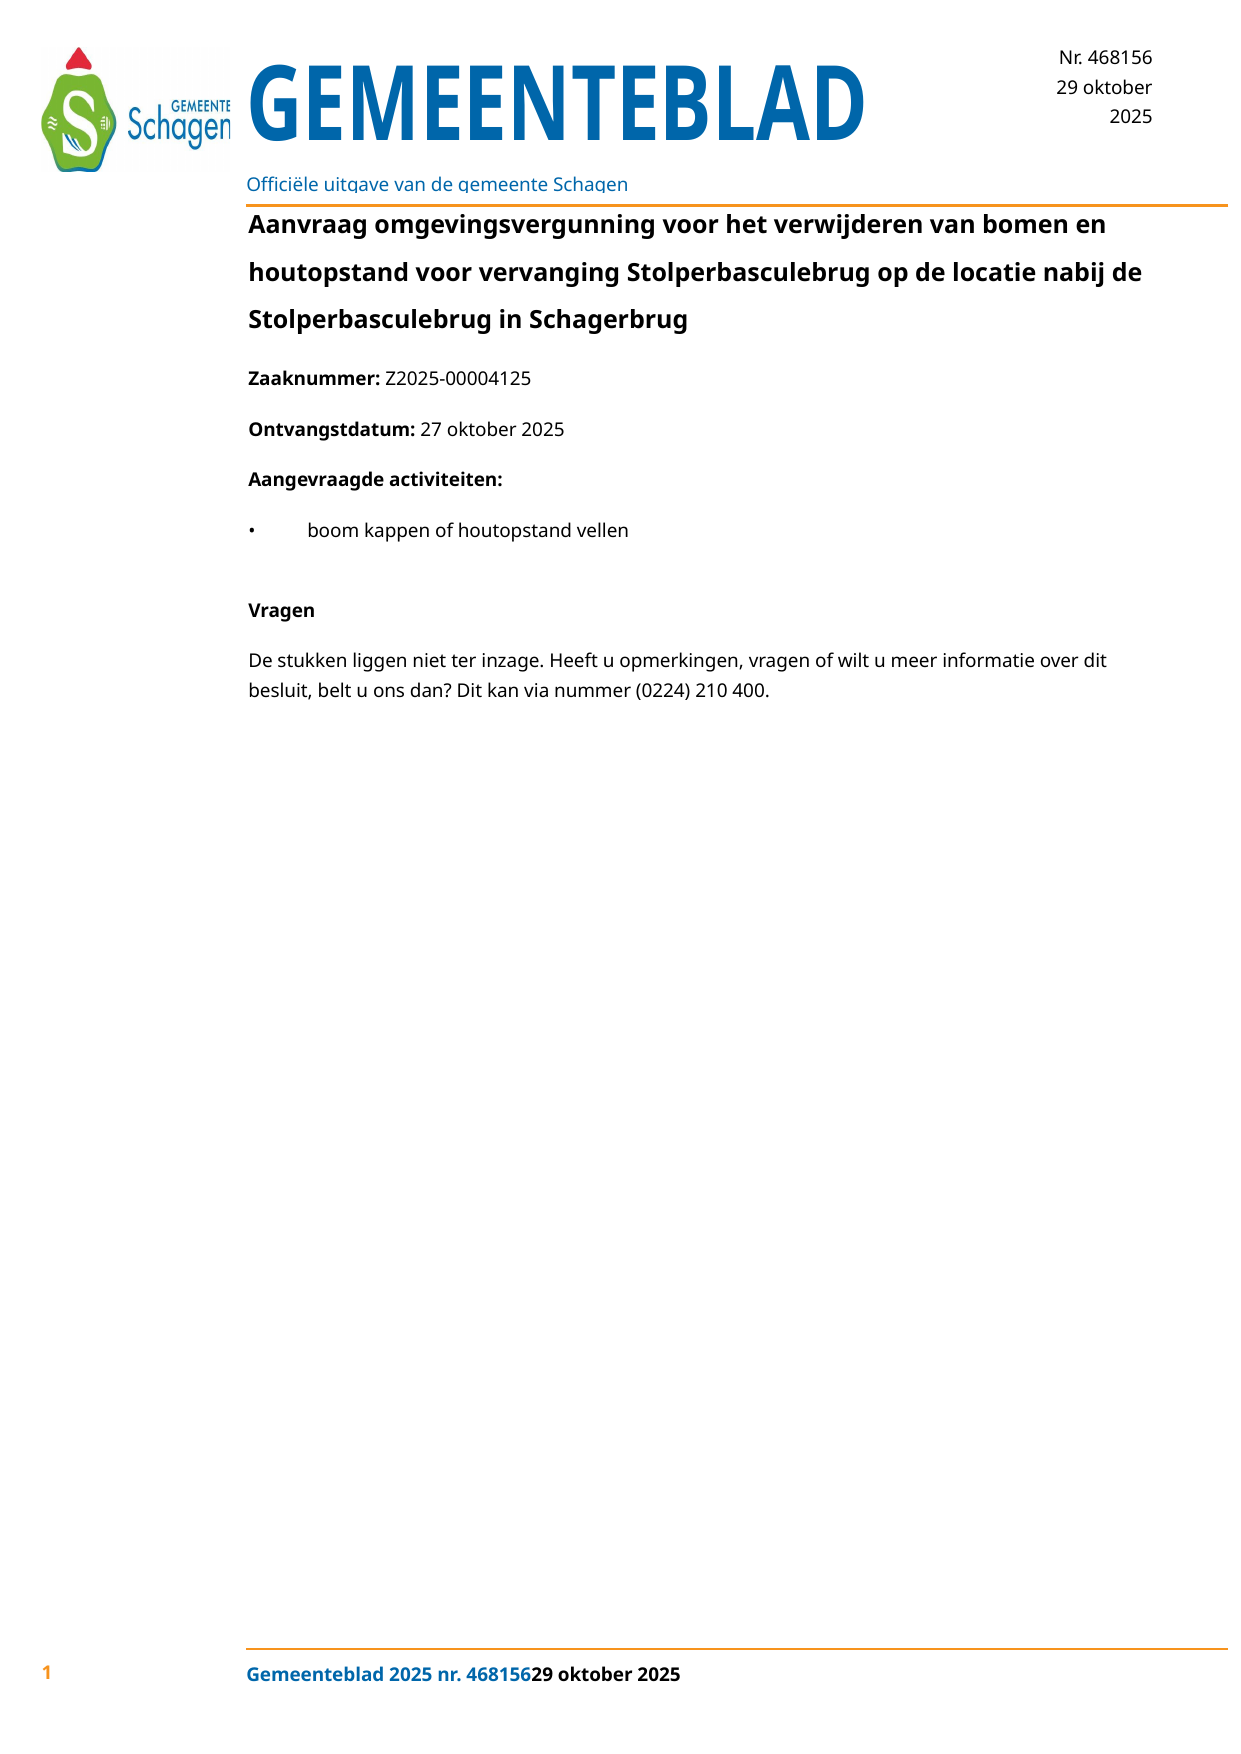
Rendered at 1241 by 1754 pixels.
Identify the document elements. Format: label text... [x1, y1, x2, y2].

text Vragen [248, 597, 1152, 622]
list boom kappen of houtopstand vellen [248, 517, 1152, 542]
picture [41, 47, 231, 172]
text Zaaknummer: Z2025-00004125 [248, 366, 1152, 391]
text De stukken liggen niet ter inzage. Heeft u opmerkingen, vragen of wilt u meer informatie over dit besluit, belt u ons dan? Dit kan via nummer (0224) 210 400. [248, 647, 1152, 702]
text Aangevraagde activiteiten: [248, 466, 1152, 492]
text Ontvangstdatum: 27 oktober 2025 [248, 416, 1152, 442]
text Aanvraag omgevingsvergunning voor het verwijderen van bomen en houtopstand voor vervanging Stolperbasculebrug op de locatie nabij de Stolperbasculebrug in Schagerbrug [248, 207, 1152, 336]
